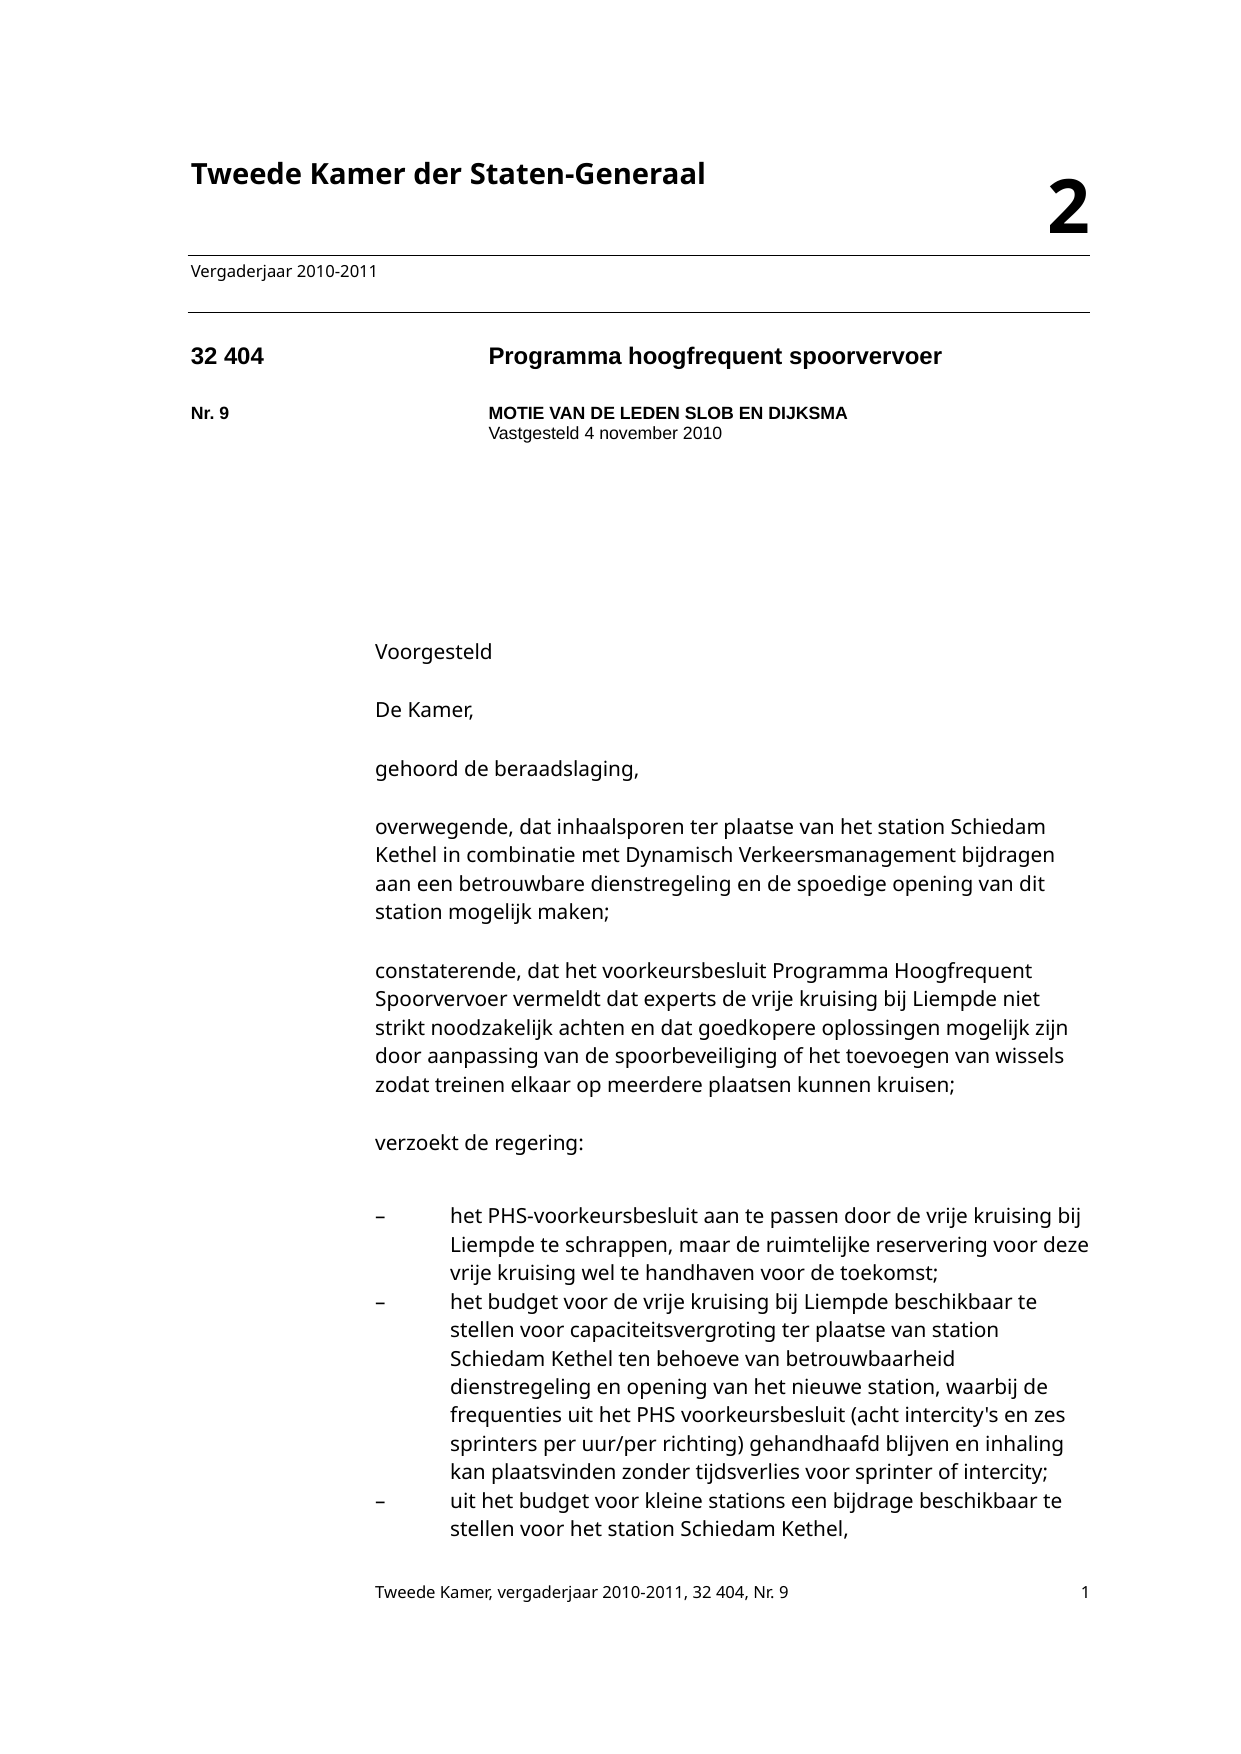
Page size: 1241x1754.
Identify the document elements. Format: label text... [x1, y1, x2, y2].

table_cell MOTIE VAN DE LEDEN SLOB EN DIJKSMA Vastgesteld 4 november 2010 [485, 399, 1090, 518]
list het PHS-voorkeursbesluit aan te passen door de vrije kruising bij Liempde te schrappen, maar de ruimtelijke reservering voor deze vrije kruising wel te handhaven voor de toekomst; [375, 1202, 1090, 1287]
text De Kamer, [375, 695, 1090, 724]
text constaterende, dat het voorkeursbesluit Programma Hoogfrequent Spoorvervoer vermeldt dat experts de vrije kruising bij Liempde niet strikt noodzakelijk achten en dat goedkopere oplossingen mogelijk zijn door aanpassing van de spoorbeveiliging of het toevoegen van wissels zodat treinen elkaar op meerdere plaatsen kunnen kruisen; [375, 956, 1090, 1098]
table_cell [485, 256, 1090, 312]
table_cell Nr. 9 [188, 399, 485, 518]
text gehoord de beraadslaging, [375, 754, 1090, 782]
table_cell [188, 313, 485, 339]
table_cell Programma hoogfrequent spoorvervoer [485, 339, 1090, 399]
text verzoekt de regering: [375, 1128, 1090, 1157]
table_cell Vergaderjaar 2010-2011 [188, 256, 485, 312]
table_header 2 [910, 150, 1090, 255]
table_cell [485, 313, 1090, 339]
text overwegende, dat inhaalsporen ter plaatse van het station Schiedam Kethel in combinatie met Dynamisch Verkeersmanagement bijdragen aan een betrouwbare dienstregeling en de spoedige opening van dit station mogelijk maken; [375, 812, 1090, 926]
table_header Tweede Kamer der Staten-Generaal [188, 150, 909, 255]
table_cell 32 404 [188, 339, 485, 399]
list uit het budget voor kleine stations een bijdrage beschikbaar te stellen voor het station Schiedam Kethel, [375, 1486, 1090, 1543]
list het budget voor de vrije kruising bij Liempde beschikbaar te stellen voor capaciteitsvergroting ter plaatse van station Schiedam Kethel ten behoeve van betrouwbaarheid dienstregeling en opening van het nieuwe station, waarbij de frequenties uit het PHS voorkeursbesluit (acht intercity's en zes sprinters per uur/per richting) gehandhaafd blijven en inhaling kan plaatsvinden zonder tijdsverlies voor sprinter of intercity; [375, 1287, 1090, 1486]
text Voorgesteld [375, 637, 1090, 665]
